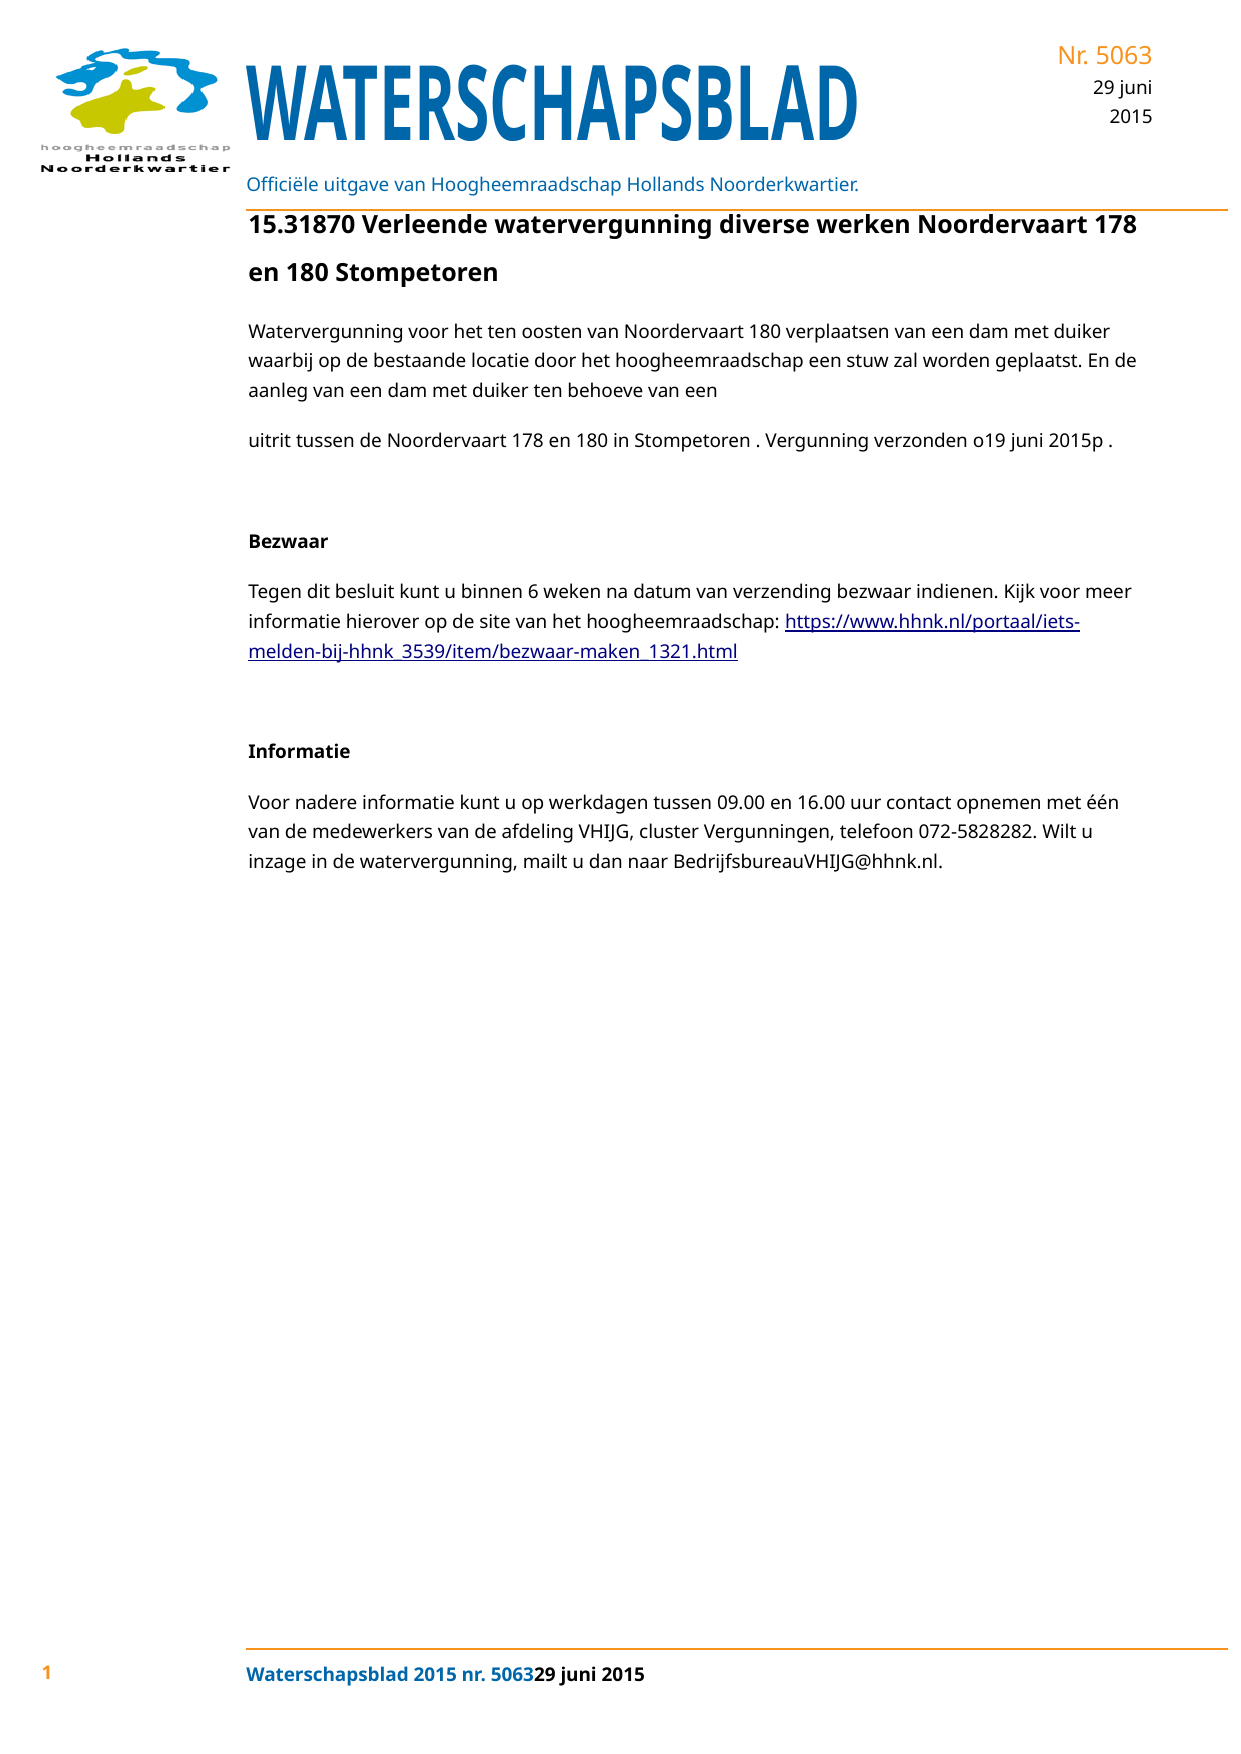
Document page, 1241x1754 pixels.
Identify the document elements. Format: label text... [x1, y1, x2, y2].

text Informatie [248, 739, 1152, 764]
text Voor nadere informatie kunt u op werkdagen tussen 09.00 en 16.00 uur contact opnemen met één van de medewerkers van de afdeling VHIJG, cluster Vergunningen, telefoon 072-5828282. Wilt u inzage in de watervergunning, mailt u dan naar BedrijfsbureauVHIJG@hhnk.nl. [248, 789, 1152, 874]
text Watervergunning voor het ten oosten van Noordervaart 180 verplaatsen van een dam met duiker waarbij op de bestaande locatie door het hoogheemraadschap een stuw zal worden geplaatst. En de aanleg van een dam met duiker ten behoeve van een [248, 318, 1152, 403]
text Bezwaar [248, 528, 1152, 554]
text Tegen dit besluit kunt u binnen 6 weken na datum van verzending bezwaar indienen. Kijk voor meer informatie hierover op de site van het hoogheemraadschap: https://www.hhnk.nl/portaal/iets-melden-bij-hhnk_3539/item/bezwaar-maken_1321.html [248, 579, 1152, 664]
text 15.31870 Verleende watervergunning diverse werken Noordervaart 178 en 180 Stompetoren [248, 211, 1152, 288]
text uitrit tussen de Noordervaart 178 en 180 in Stompetoren . Vergunning verzonden o19 juni 2015p . [248, 427, 1152, 453]
picture [41, 47, 231, 172]
